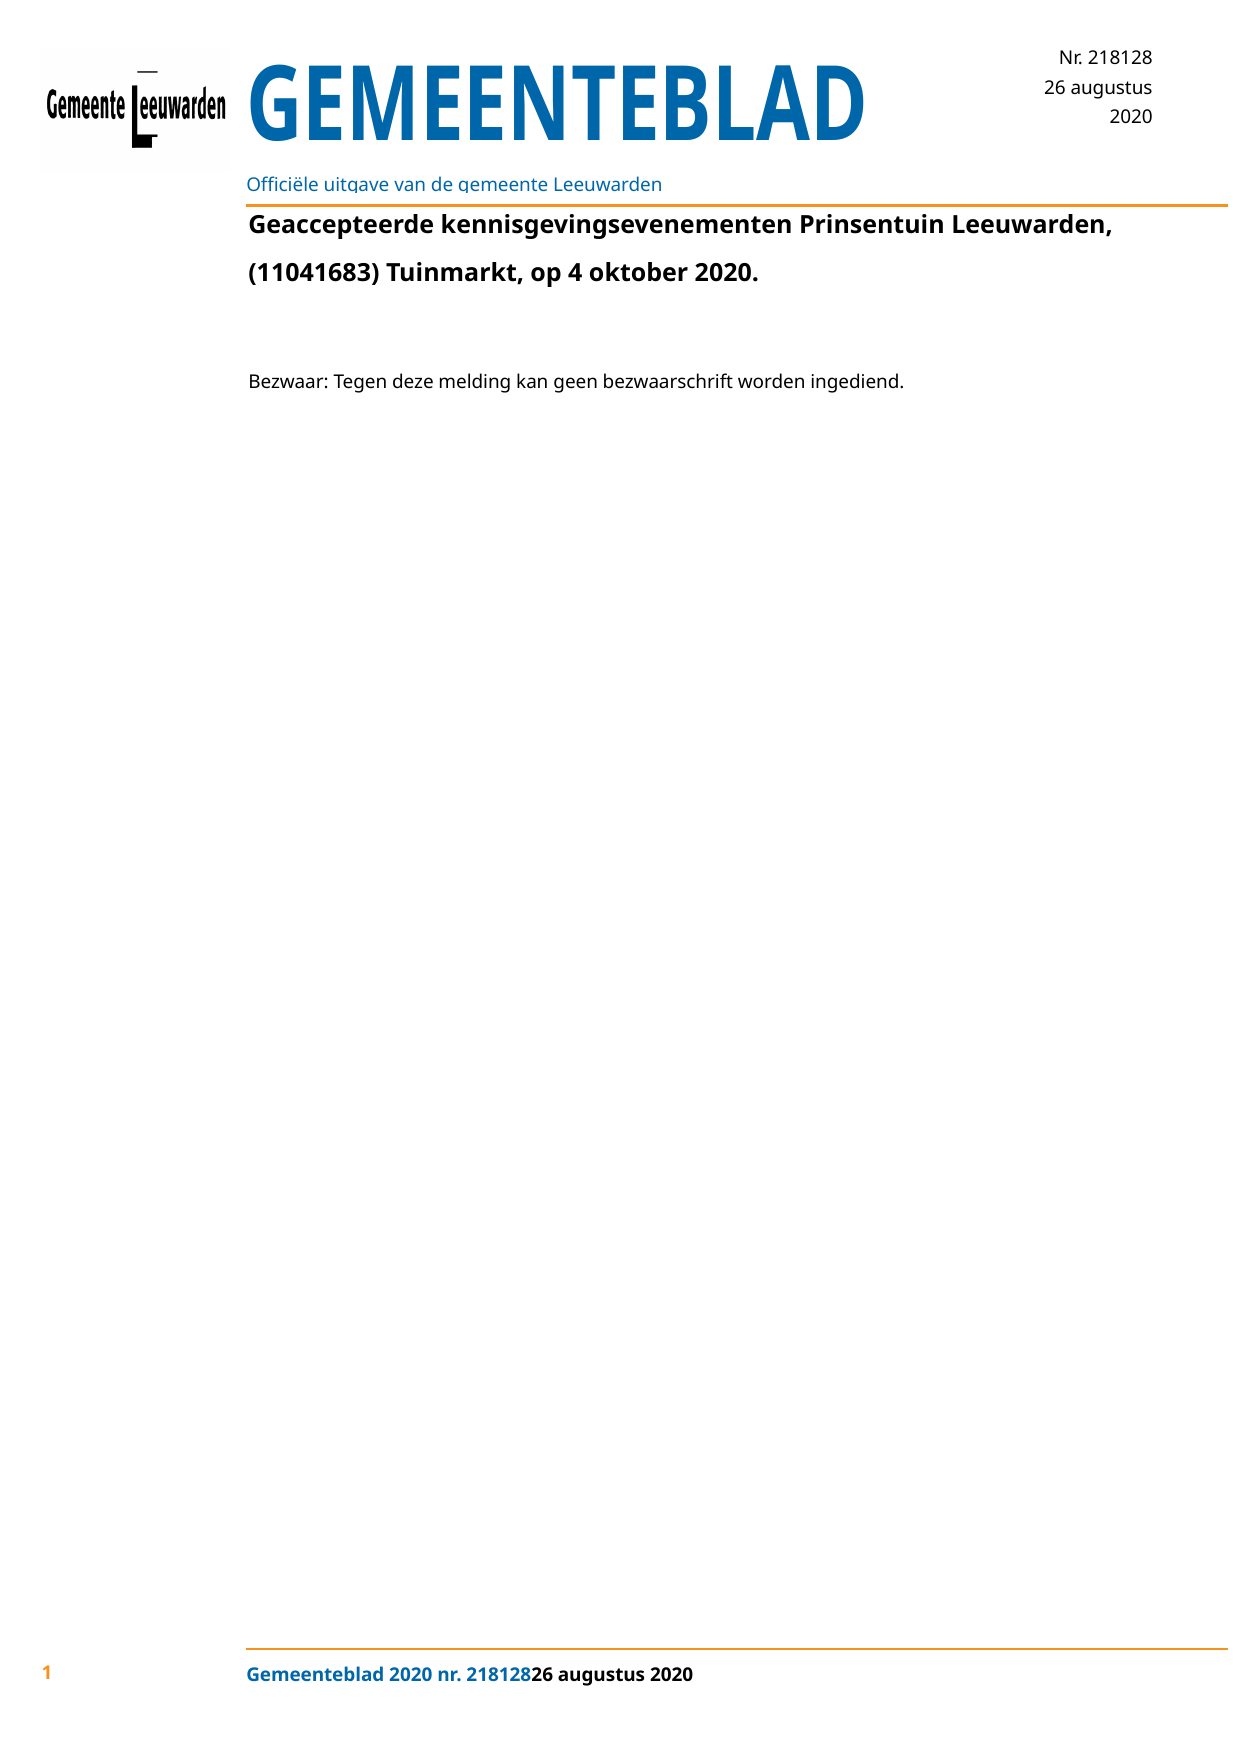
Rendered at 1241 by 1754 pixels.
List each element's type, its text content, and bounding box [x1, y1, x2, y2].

picture [41, 47, 231, 172]
text Geaccepteerde kennisgevingsevenementen Prinsentuin Leeuwarden, (11041683) Tuinmarkt, op 4 oktober 2020. [248, 207, 1152, 288]
text Bezwaar: Tegen deze melding kan geen bezwaarschrift worden ingediend. [248, 368, 1152, 394]
